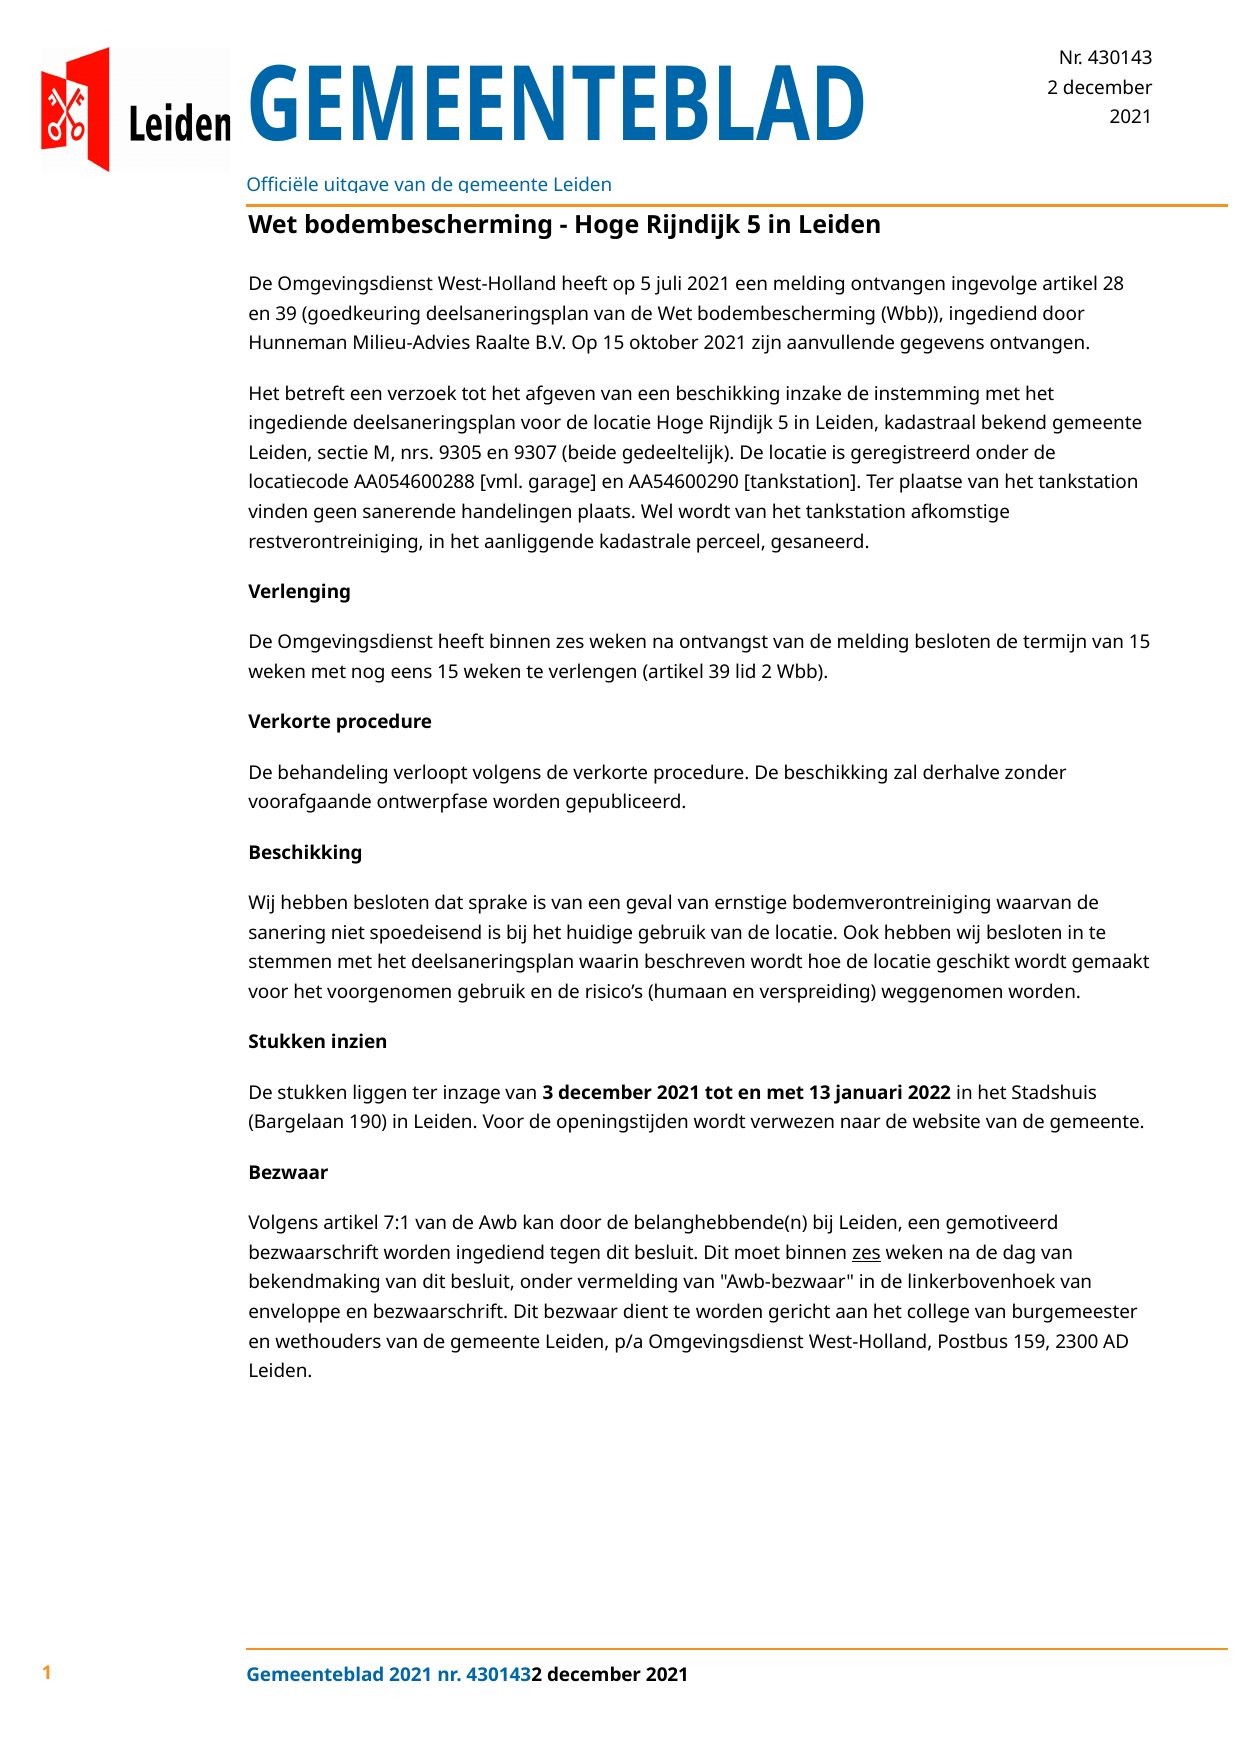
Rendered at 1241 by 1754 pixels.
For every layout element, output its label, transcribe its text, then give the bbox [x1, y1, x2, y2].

text Wet bodembescherming - Hoge Rijndijk 5 in Leiden [248, 207, 1152, 241]
text Wij hebben besloten dat sprake is van een geval van ernstige bodemverontreiniging waarvan de sanering niet spoedeisend is bij het huidige gebruik van de locatie. Ook hebben wij besloten in te stemmen met het deelsaneringsplan waarin beschreven wordt hoe de locatie geschikt wordt gemaakt voor het voorgenomen gebruik en de risico’s (humaan en verspreiding) weggenomen worden. [248, 889, 1152, 1004]
text Beschikking [248, 839, 1152, 865]
text Verkorte procedure [248, 709, 1152, 734]
picture [41, 47, 231, 172]
text Bezwaar [248, 1159, 1152, 1185]
text De Omgevingsdienst heeft binnen zes weken na ontvangst van de melding besloten de termijn van 15 weken met nog eens 15 weken te verlengen (artikel 39 lid 2 Wbb). [248, 629, 1152, 684]
text De stukken liggen ter inzage van 3 december 2021 tot en met 13 januari 2022 in het Stadshuis (Bargelaan 190) in Leiden. Voor de openingstijden wordt verwezen naar de website van de gemeente. [248, 1079, 1152, 1134]
text De behandeling verloopt volgens de verkorte procedure. De beschikking zal derhalve zonder voorafgaande ontwerpfase worden gepubliceerd. [248, 759, 1152, 814]
text Volgens artikel 7:1 van de Awb kan door de belanghebbende(n) bij Leiden, een gemotiveerd bezwaarschrift worden ingediend tegen dit besluit. Dit moet binnen zes weken na de dag van bekendmaking van dit besluit, onder vermelding van "Awb-bezwaar" in de linkerbovenhoek van enveloppe en bezwaarschrift. Dit bezwaar dient te worden gericht aan het college van burgemeester en wethouders van de gemeente Leiden, p/a Omgevingsdienst West-Holland, Postbus 159, 2300 AD Leiden. [248, 1209, 1152, 1383]
text De Omgevingsdienst West-Holland heeft op 5 juli 2021 een melding ontvangen ingevolge artikel 28 en 39 (goedkeuring deelsaneringsplan van de Wet bodembescherming (Wbb)), ingediend door Hunneman Milieu-Advies Raalte B.V. Op 15 oktober 2021 zijn aanvullende gegevens ontvangen. [248, 270, 1152, 355]
text Verlenging [248, 578, 1152, 604]
text Stukken inzien [248, 1029, 1152, 1054]
text Het betreft een verzoek tot het afgeven van een beschikking inzake de instemming met het ingediende deelsaneringsplan voor de locatie Hoge Rijndijk 5 in Leiden, kadastraal bekend gemeente Leiden, sectie M, nrs. 9305 en 9307 (beide gedeeltelijk). De locatie is geregistreerd onder de locatiecode AA054600288 [vml. garage] en AA54600290 [tankstation]. Ter plaatse van het tankstation vinden geen sanerende handelingen plaats. Wel wordt van het tankstation afkomstige restverontreiniging, in het aanliggende kadastrale perceel, gesaneerd. [248, 380, 1152, 553]
